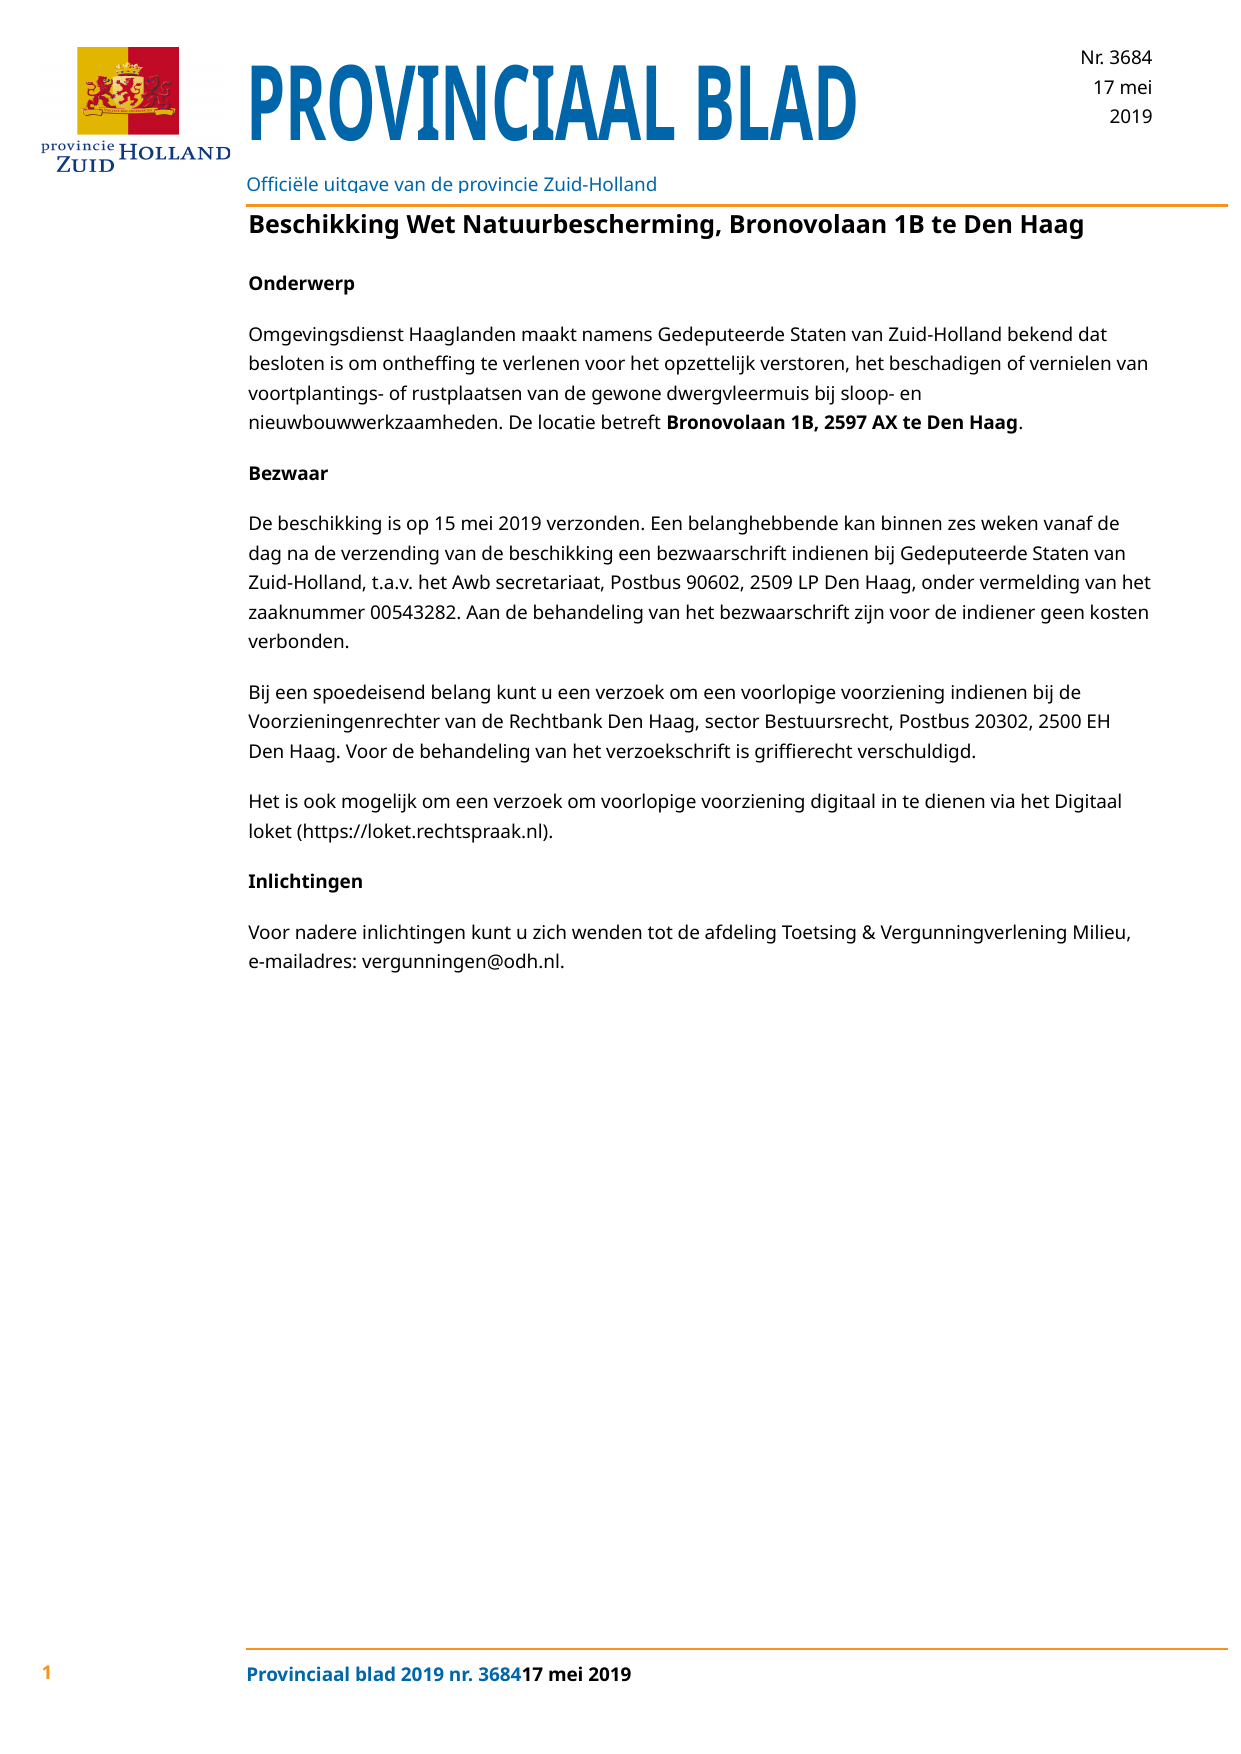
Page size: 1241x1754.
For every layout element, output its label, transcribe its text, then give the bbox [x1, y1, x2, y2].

text De beschikking is op 15 mei 2019 verzonden. Een belanghebbende kan binnen zes weken vanaf de dag na de verzending van de beschikking een bezwaarschrift indienen bij Gedeputeerde Staten van Zuid-Holland, t.a.v. het Awb secretariaat, Postbus 90602, 2509 LP Den Haag, onder vermelding van het zaaknummer 00543282. Aan de behandeling van het bezwaarschrift zijn voor de indiener geen kosten verbonden. [248, 510, 1152, 654]
text Omgevingsdienst Haaglanden maakt namens Gedeputeerde Staten van Zuid-Holland bekend dat besloten is om ontheffing te verlenen voor het opzettelijk verstoren, het beschadigen of vernielen van voortplantings- of rustplaatsen van de gewone dwergvleermuis bij sloop- en nieuwbouwwerkzaamheden. De locatie betreft Bronovolaan 1B, 2597 AX te Den Haag. [248, 321, 1152, 435]
text Beschikking Wet Natuurbescherming, Bronovolaan 1B te Den Haag [248, 207, 1152, 241]
text Bezwaar [248, 460, 1152, 486]
text Het is ook mogelijk om een verzoek om voorlopige voorziening digitaal in te dienen via het Digitaal loket (https://loket.rechtspraak.nl). [248, 789, 1152, 844]
text Bij een spoedeisend belang kunt u een verzoek om een voorlopige voorziening indienen bij de Voorzieningenrechter van de Rechtbank Den Haag, sector Bestuursrecht, Postbus 20302, 2500 EH Den Haag. Voor de behandeling van het verzoekschrift is griffierecht verschuldigd. [248, 679, 1152, 764]
picture [41, 47, 231, 172]
text Onderwerp [248, 270, 1152, 296]
text Voor nadere inlichtingen kunt u zich wenden tot de afdeling Toetsing & Vergunningverlening Milieu, e-mailadres: vergunningen@odh.nl. [248, 919, 1152, 974]
text Inlichtingen [248, 869, 1152, 894]
